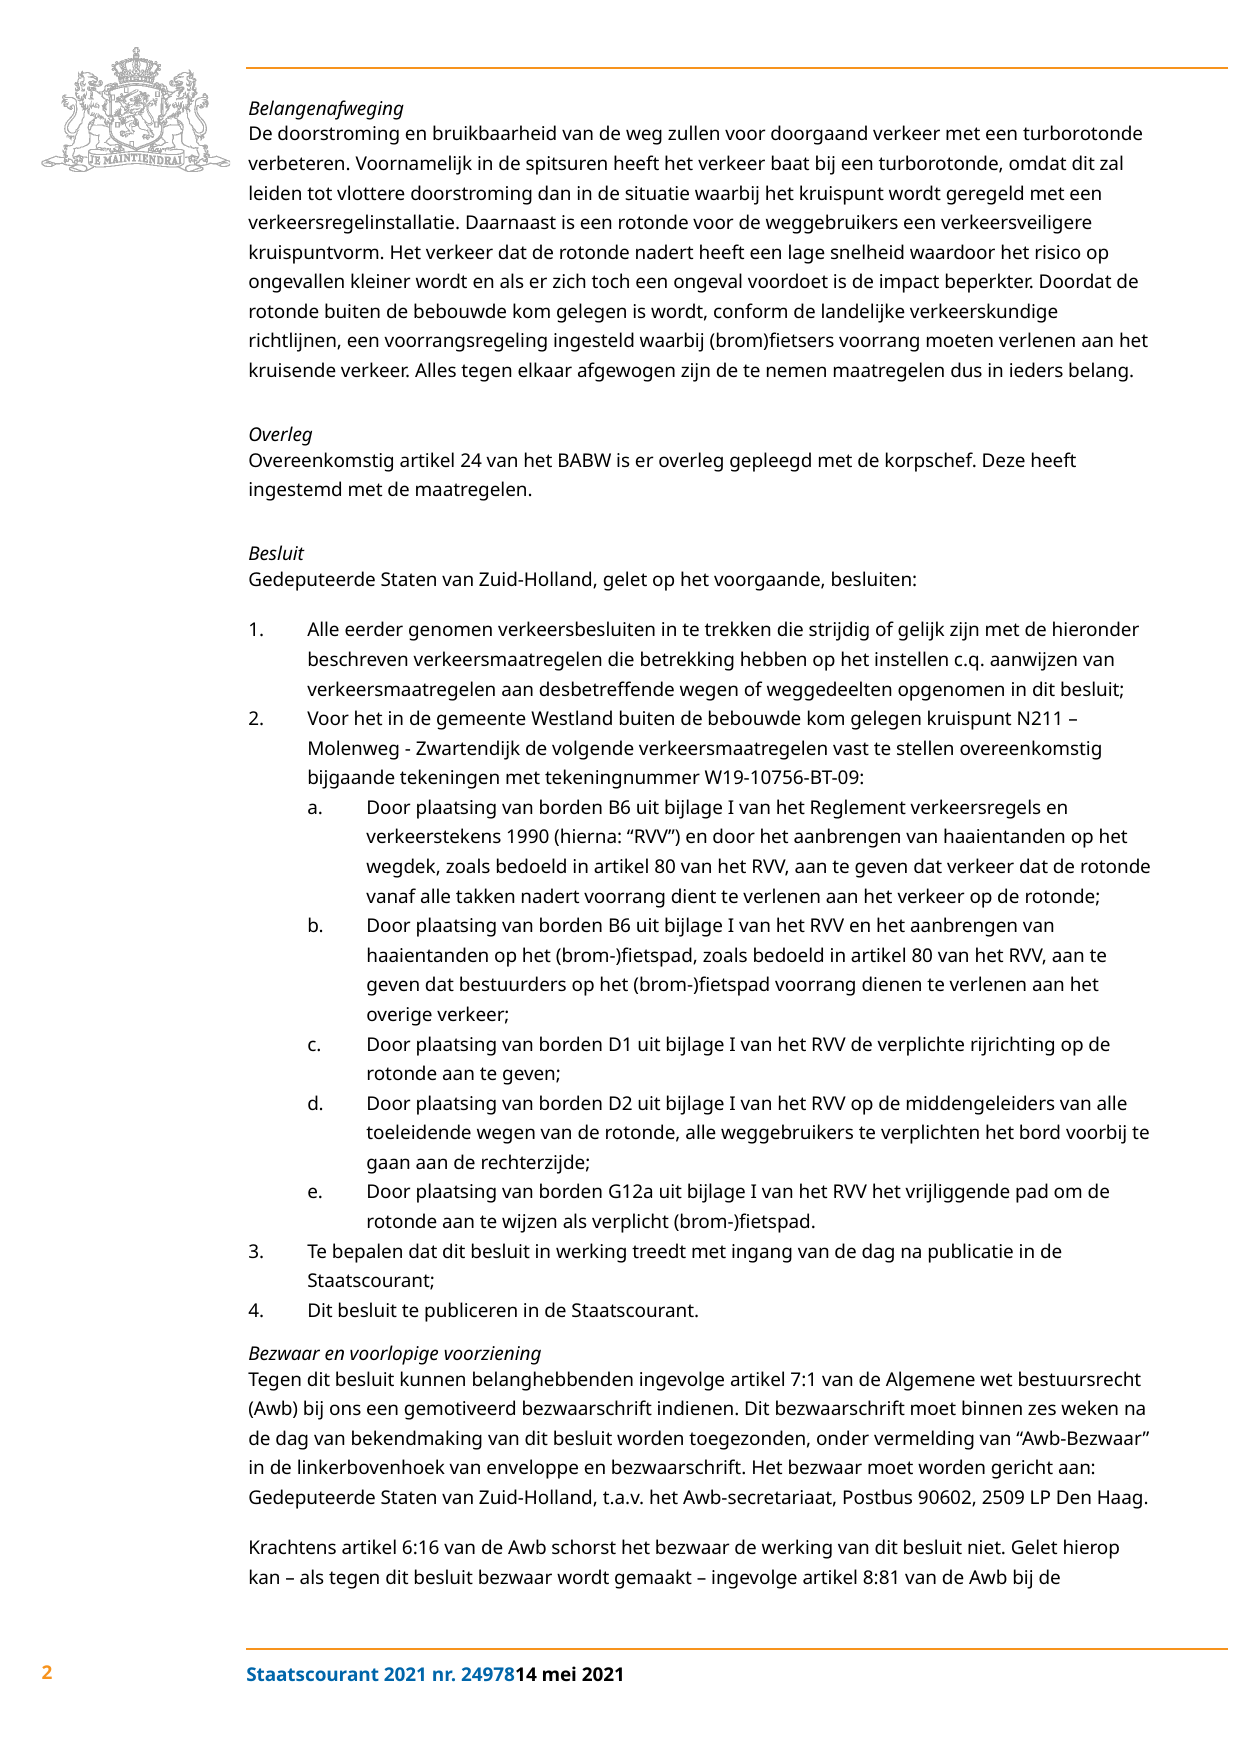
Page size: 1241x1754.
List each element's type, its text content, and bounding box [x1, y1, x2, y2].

text Gedeputeerde Staten van Zuid-Holland, gelet op het voorgaande, besluiten: [248, 566, 1152, 592]
list Voor het in de gemeente Westland buiten de bebouwde kom gelegen kruispunt N211 – Molenweg - Zwartendijk de volgende verkeersmaatregelen vast te stellen overeenkomstig bijgaande tekeningen met tekeningnummer W19-10756-BT-09: [248, 705, 1152, 790]
text Krachtens artikel 6:16 van de Awb schorst het bezwaar de werking van dit besluit niet. Gelet hierop kan – als tegen dit besluit bezwaar wordt gemaakt – ingevolge artikel 8:81 van de Awb bij de [248, 1534, 1152, 1590]
text Overleg [248, 421, 1152, 447]
list Door plaatsing van borden B6 uit bijlage I van het RVV en het aanbrengen van haaientanden op het (brom-)fietspad, zoals bedoeld in artikel 80 van het RVV, aan te geven dat bestuurders op het (brom-)fietspad voorrang dienen te verlenen aan het overige verkeer; [307, 912, 1152, 1027]
text Besluit [248, 540, 1152, 566]
text Belangenafweging [248, 95, 1152, 121]
text De doorstroming en bruikbaarheid van de weg zullen voor doorgaand verkeer met een turborotonde verbeteren. Voornamelijk in de spitsuren heeft het verkeer baat bij een turborotonde, omdat dit zal leiden tot vlottere doorstroming dan in de situatie waarbij het kruispunt wordt geregeld met een verkeersregelinstallatie. Daarnaast is een rotonde voor de weggebruikers een verkeersveiligere kruispuntvorm. Het verkeer dat de rotonde nadert heeft een lage snelheid waardoor het risico op ongevallen kleiner wordt en als er zich toch een ongeval voordoet is de impact beperkter. Doordat de rotonde buiten de bebouwde kom gelegen is wordt, conform de landelijke verkeerskundige richtlijnen, een voorrangsregeling ingesteld waarbij (brom)fietsers voorrang moeten verlenen aan het kruisende verkeer. Alles tegen elkaar afgewogen zijn de te nemen maatregelen dus in ieders belang. [248, 121, 1152, 383]
text Overeenkomstig artikel 24 van het BABW is er overleg gepleegd met de korpschef. Deze heeft ingestemd met de maatregelen. [248, 447, 1152, 502]
list Door plaatsing van borden B6 uit bijlage I van het Reglement verkeersregels en verkeerstekens 1990 (hierna: “RVV”) en door het aanbrengen van haaientanden op het wegdek, zoals bedoeld in artikel 80 van het RVV, aan te geven dat verkeer dat de rotonde vanaf alle takken nadert voorrang dient te verlenen aan het verkeer op de rotonde; [307, 794, 1152, 908]
list Alle eerder genomen verkeersbesluiten in te trekken die strijdig of gelijk zijn met de hieronder beschreven verkeersmaatregelen die betrekking hebben op het instellen c.q. aanwijzen van verkeersmaatregelen aan desbetreffende wegen of weggedeelten opgenomen in dit besluit; [248, 617, 1152, 701]
list Door plaatsing van borden D2 uit bijlage I van het RVV op de middengeleiders van alle toeleidende wegen van de rotonde, alle weggebruikers te verplichten het bord voorbij te gaan aan de rechterzijde; [307, 1090, 1152, 1175]
text Bezwaar en voorlopige voorziening [248, 1340, 1152, 1366]
list Door plaatsing van borden G12a uit bijlage I van het RVV het vrijliggende pad om de rotonde aan te wijzen als verplicht (brom-)fietspad. [307, 1179, 1152, 1234]
list Te bepalen dat dit besluit in werking treedt met ingang van de dag na publicatie in de Staatscourant; [248, 1238, 1152, 1293]
list Dit besluit te publiceren in de Staatscourant. [248, 1297, 1152, 1323]
list Door plaatsing van borden D1 uit bijlage I van het RVV de verplichte rijrichting op de rotonde aan te geven; [307, 1031, 1152, 1086]
picture [41, 47, 231, 172]
text Tegen dit besluit kunnen belanghebbenden ingevolge artikel 7:1 van de Algemene wet bestuursrecht (Awb) bij ons een gemotiveerd bezwaarschrift indienen. Dit bezwaarschrift moet binnen zes weken na de dag van bekendmaking van dit besluit worden toegezonden, onder vermelding van “Awb-Bezwaar” in de linkerbovenhoek van enveloppe en bezwaarschrift. Het bezwaar moet worden gericht aan: Gedeputeerde Staten van Zuid-Holland, t.a.v. het Awb-secretariaat, Postbus 90602, 2509 LP Den Haag. [248, 1366, 1152, 1510]
